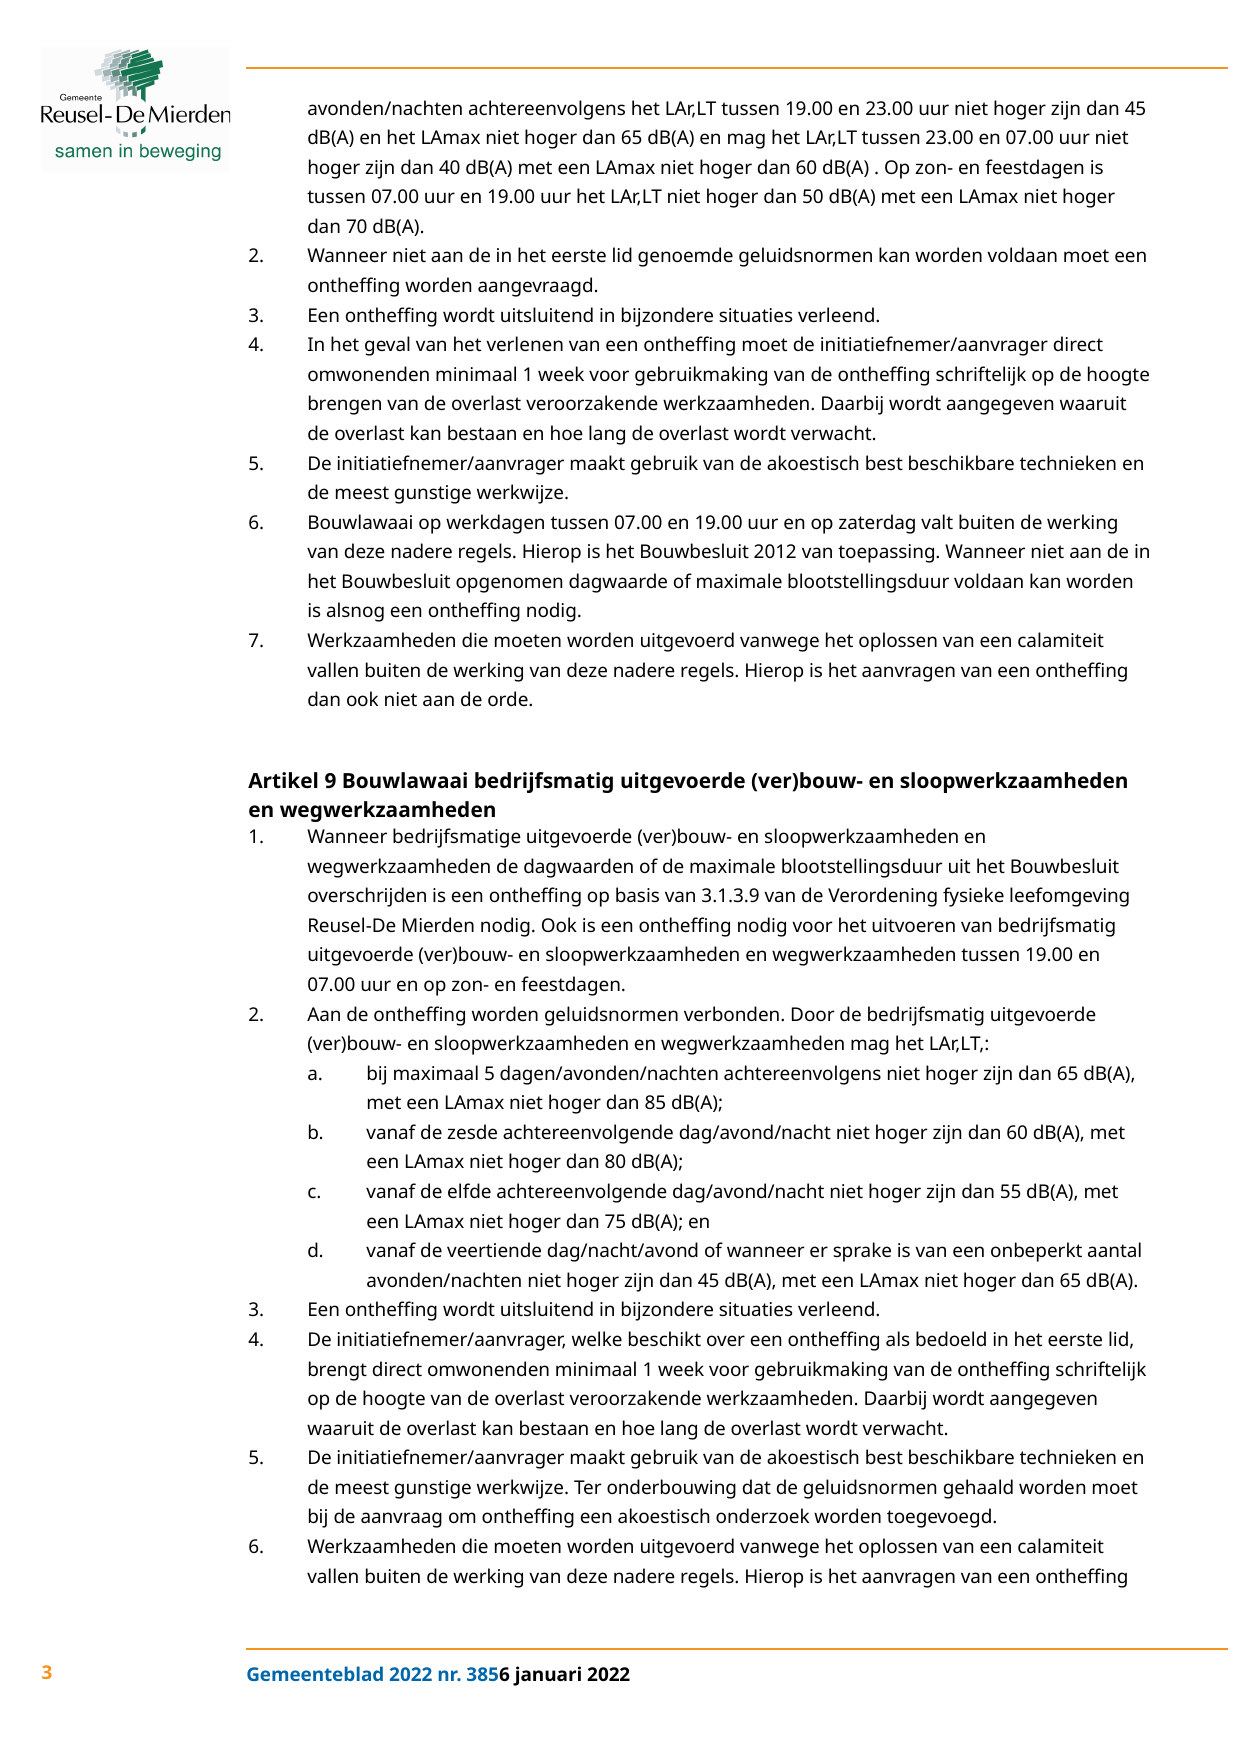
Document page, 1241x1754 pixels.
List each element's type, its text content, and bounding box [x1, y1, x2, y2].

list bij maximaal 5 dagen/avonden/nachten achtereenvolgens niet hoger zijn dan 65 dB(A), met een LAmax niet hoger dan 85 dB(A); [307, 1060, 1152, 1115]
list De initiatiefnemer/aanvrager maakt gebruik van de akoestisch best beschikbare technieken en de meest gunstige werkwijze. [248, 450, 1152, 505]
list De initiatiefnemer/aanvrager maakt gebruik van de akoestisch best beschikbare technieken en de meest gunstige werkwijze. Ter onderbouwing dat de geluidsnormen gehaald worden moet bij de aanvraag om ontheffing een akoestisch onderzoek worden toegevoegd. [248, 1444, 1152, 1529]
list In het geval van het verlenen van een ontheffing moet de initiatiefnemer/aanvrager direct omwonenden minimaal 1 week voor gebruikmaking van de ontheffing schriftelijk op de hoogte brengen van de overlast veroorzakende werkzaamheden. Daarbij wordt aangegeven waaruit de overlast kan bestaan en hoe lang de overlast wordt verwacht. [248, 331, 1152, 446]
list Wanneer niet aan de in het eerste lid genoemde geluidsnormen kan worden voldaan moet een ontheffing worden aangevraagd. [248, 243, 1152, 298]
list vanaf de elfde achtereenvolgende dag/avond/nacht niet hoger zijn dan 55 dB(A), met een LAmax niet hoger dan 75 dB(A); en [307, 1178, 1152, 1234]
list vanaf de veertiende dag/nacht/avond of wanneer er sprake is van een onbeperkt aantal avonden/nachten niet hoger zijn dan 45 dB(A), met een LAmax niet hoger dan 65 dB(A). [307, 1237, 1152, 1293]
list vanaf de zesde achtereenvolgende dag/avond/nacht niet hoger zijn dan 60 dB(A), met een LAmax niet hoger dan 80 dB(A); [307, 1119, 1152, 1174]
text Artikel 9 Bouwlawaai bedrijfsmatig uitgevoerde (ver)bouw- en sloopwerkzaamheden en wegwerkzaamheden [248, 766, 1152, 823]
list Werkzaamheden die moeten worden uitgevoerd vanwege het oplossen van een calamiteit vallen buiten de werking van deze nadere regels. Hierop is het aanvragen van een ontheffing dan ook niet aan de orde. [248, 627, 1152, 712]
list De initiatiefnemer/aanvrager, welke beschikt over een ontheffing als bedoeld in het eerste lid, brengt direct omwonenden minimaal 1 week voor gebruikmaking van de ontheffing schriftelijk op de hoogte van de overlast veroorzakende werkzaamheden. Daarbij wordt aangegeven waaruit de overlast kan bestaan en hoe lang de overlast wordt verwacht. [248, 1326, 1152, 1441]
list avonden/nachten achtereenvolgens het LAr,LT tussen 19.00 en 23.00 uur niet hoger zijn dan 45 dB(A) en het LAmax niet hoger dan 65 dB(A) en mag het LAr,LT tussen 23.00 en 07.00 uur niet hoger zijn dan 40 dB(A) met een LAmax niet hoger dan 60 dB(A) . Op zon- en feestdagen is tussen 07.00 uur en 19.00 uur het LAr,LT niet hoger dan 50 dB(A) met een LAmax niet hoger dan 70 dB(A). [248, 95, 1152, 239]
list Een ontheffing wordt uitsluitend in bijzondere situaties verleend. [248, 1297, 1152, 1322]
list Een ontheffing wordt uitsluitend in bijzondere situaties verleend. [248, 302, 1152, 328]
list Werkzaamheden die moeten worden uitgevoerd vanwege het oplossen van een calamiteit vallen buiten de werking van deze nadere regels. Hierop is het aanvragen van een ontheffing [248, 1533, 1152, 1589]
list Bouwlawaai op werkdagen tussen 07.00 en 19.00 uur en op zaterdag valt buiten de werking van deze nadere regels. Hierop is het Bouwbesluit 2012 van toepassing. Wanneer niet aan de in het Bouwbesluit opgenomen dagwaarde of maximale blootstellingsduur voldaan kan worden is alsnog een ontheffing nodig. [248, 509, 1152, 623]
picture [41, 47, 231, 172]
list Aan de ontheffing worden geluidsnormen verbonden. Door de bedrijfsmatig uitgevoerde (ver)bouw- en sloopwerkzaamheden en wegwerkzaamheden mag het LAr,LT,: [248, 1001, 1152, 1056]
list Wanneer bedrijfsmatige uitgevoerde (ver)bouw- en sloopwerkzaamheden en wegwerkzaamheden de dagwaarden of de maximale blootstellingsduur uit het Bouwbesluit overschrijden is een ontheffing op basis van 3.1.3.9 van de Verordening fysieke leefomgeving Reusel-De Mierden nodig. Ook is een ontheffing nodig voor het uitvoeren van bedrijfsmatig uitgevoerde (ver)bouw- en sloopwerkzaamheden en wegwerkzaamheden tussen 19.00 en 07.00 uur en op zon- en feestdagen. [248, 823, 1152, 997]
